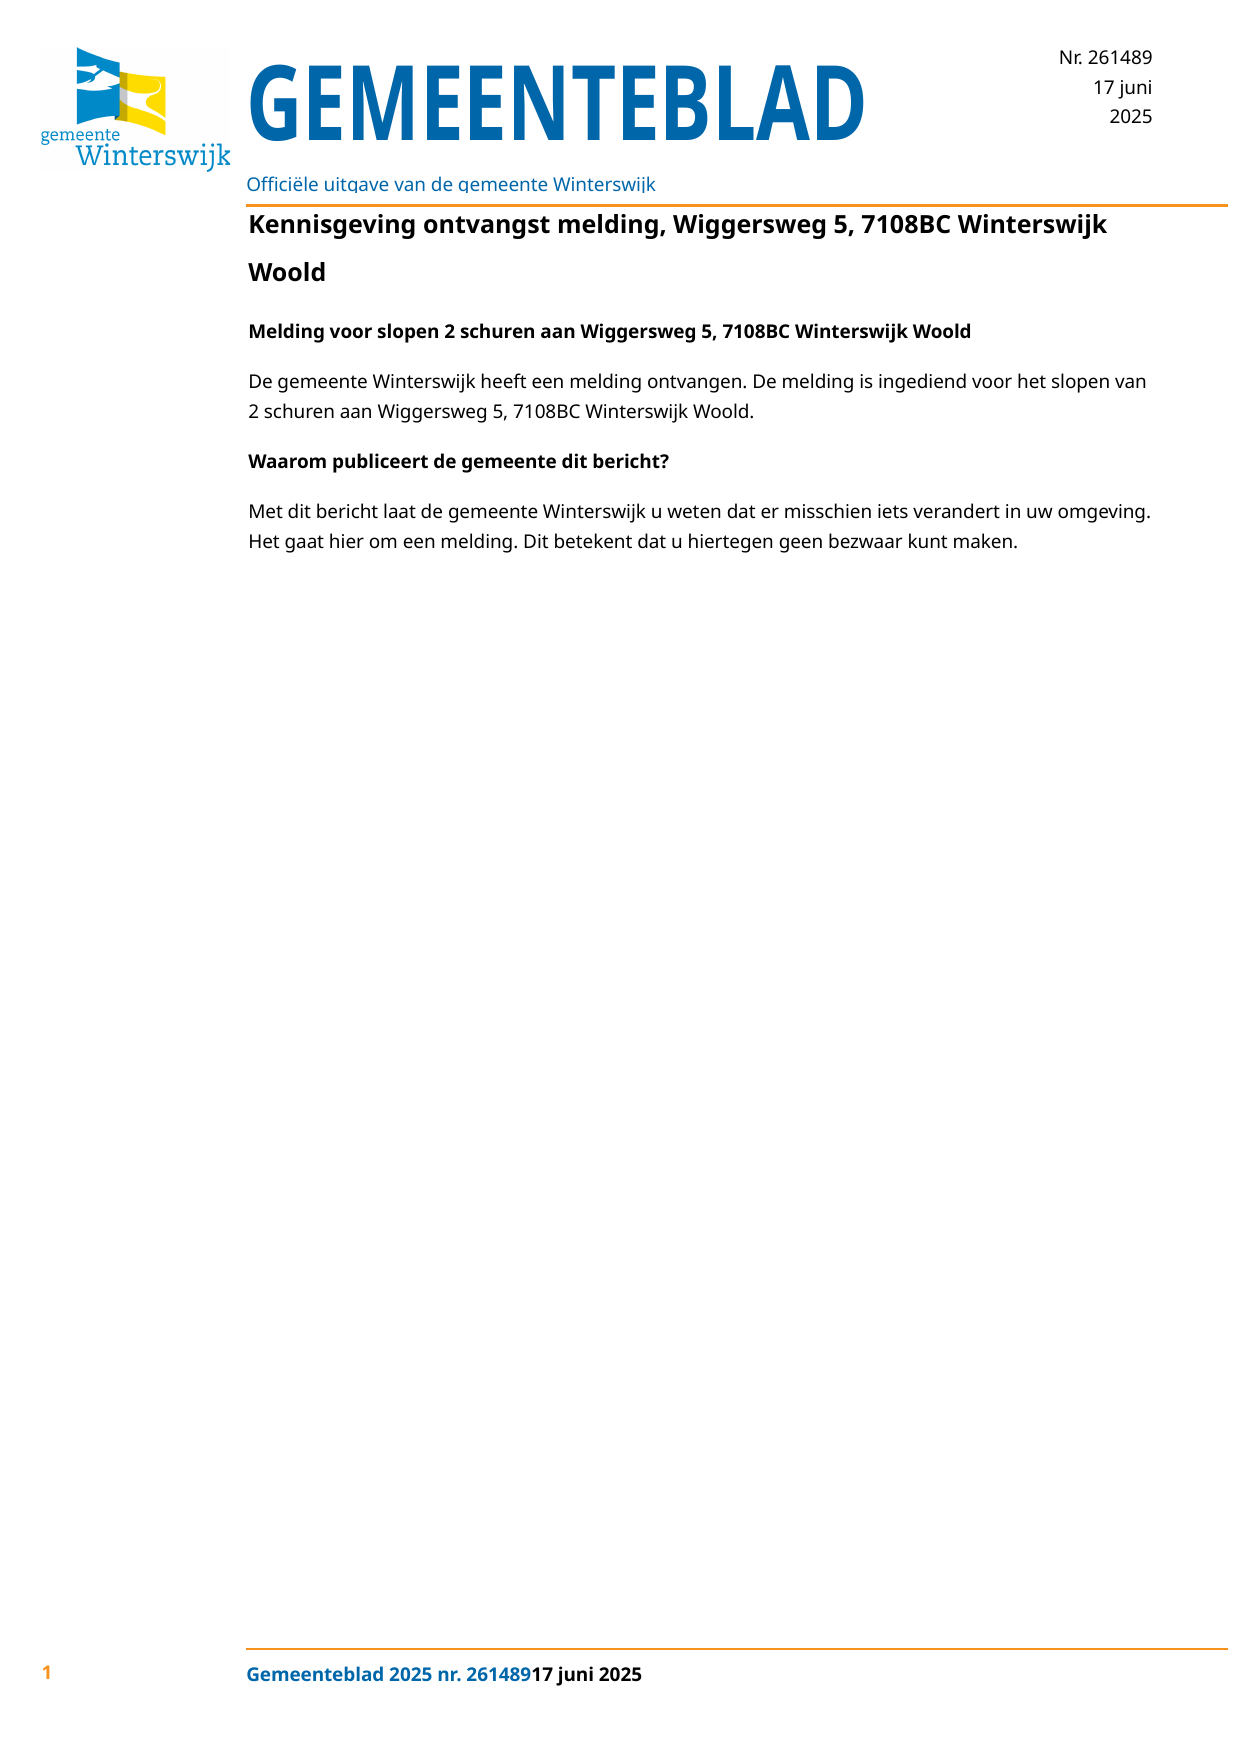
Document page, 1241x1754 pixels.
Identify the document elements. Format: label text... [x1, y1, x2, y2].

picture [41, 47, 231, 172]
text Melding voor slopen 2 schuren aan Wiggersweg 5, 7108BC Winterswijk Woold [248, 318, 1152, 344]
text Waarom publiceert de gemeente dit bericht? [248, 448, 1152, 474]
text Met dit bericht laat de gemeente Winterswijk u weten dat er misschien iets verandert in uw omgeving. Het gaat hier om een melding. Dit betekent dat u hiertegen geen bezwaar kunt maken. [248, 499, 1152, 554]
picture [225, 153, 231, 162]
text Kennisgeving ontvangst melding, Wiggersweg 5, 7108BC Winterswijk Woold [248, 207, 1152, 288]
text De gemeente Winterswijk heeft een melding ontvangen. De melding is ingediend voor het slopen van 2 schuren aan Wiggersweg 5, 7108BC Winterswijk Woold. [248, 368, 1152, 424]
